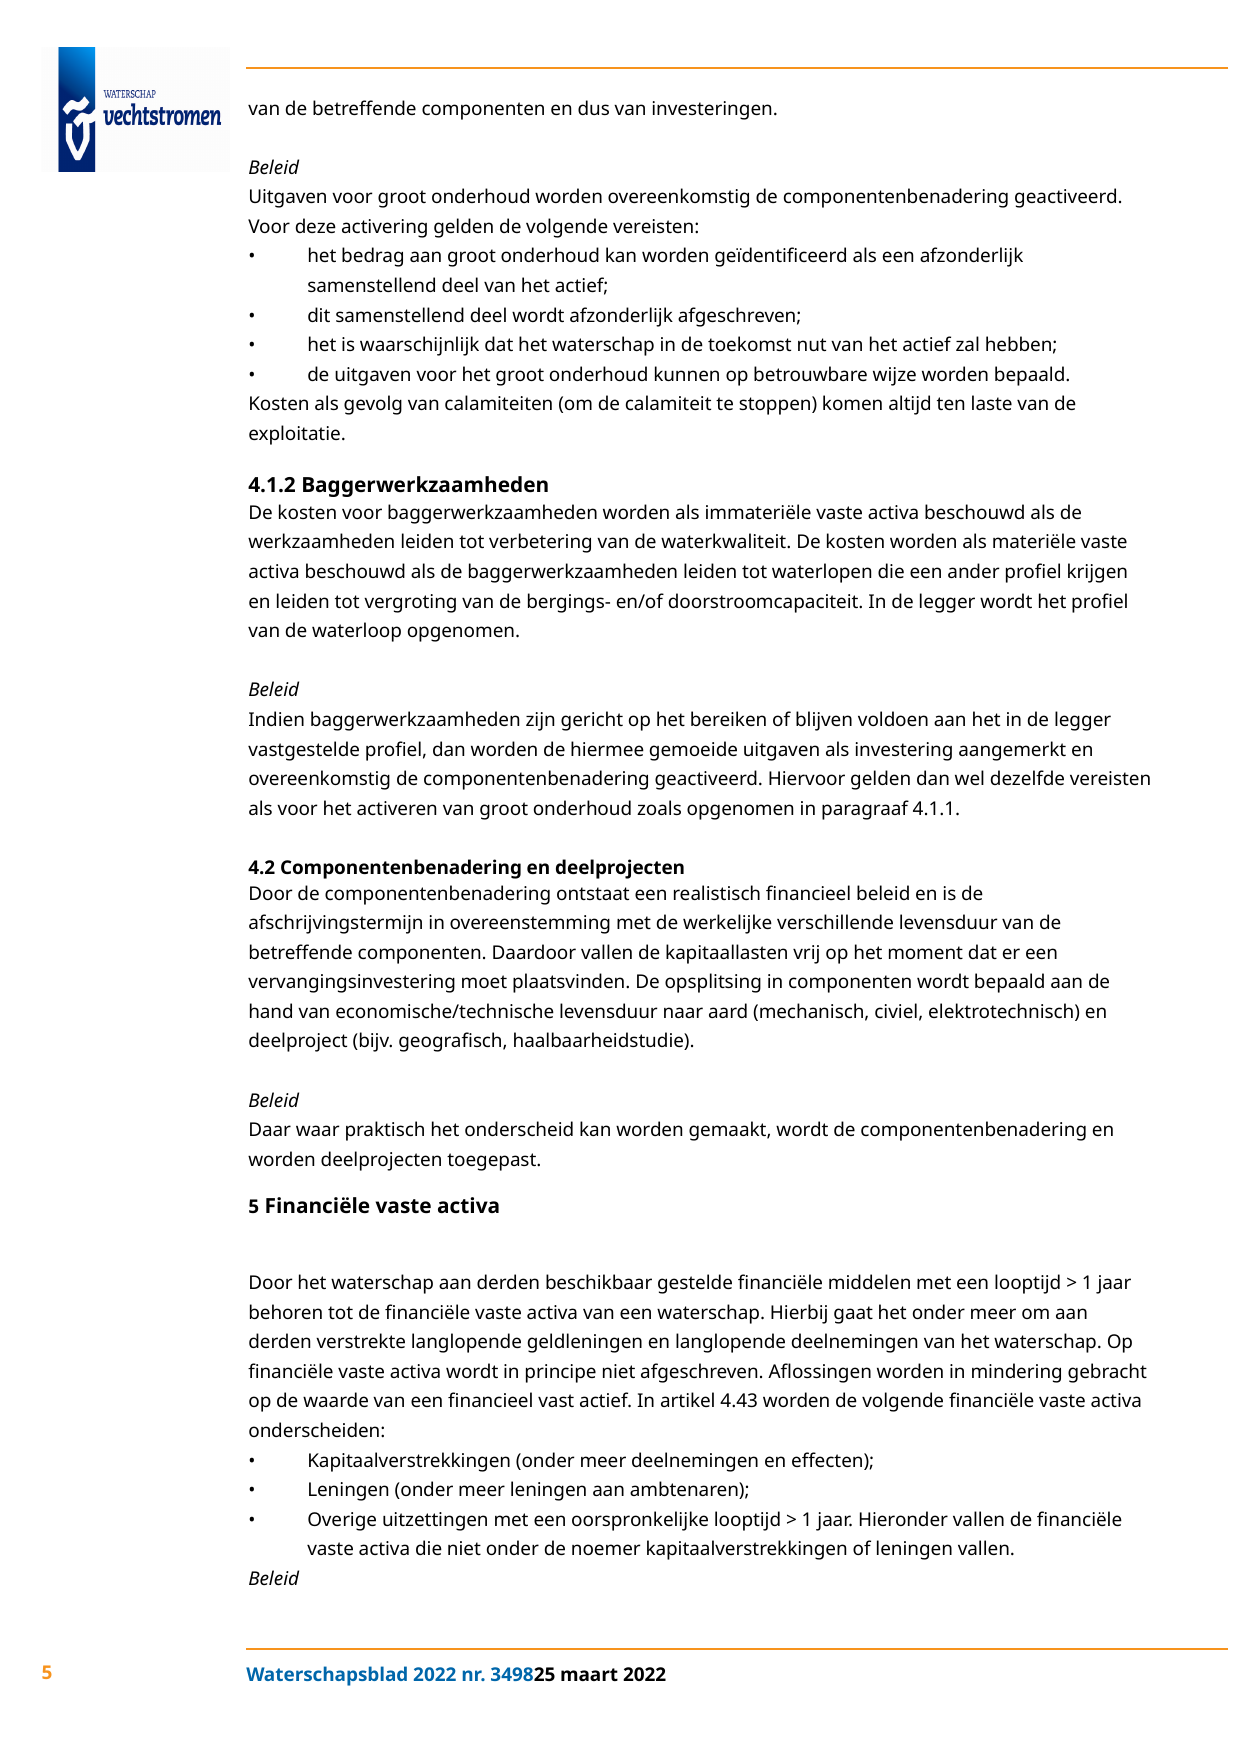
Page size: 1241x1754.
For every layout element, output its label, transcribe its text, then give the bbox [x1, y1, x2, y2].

list Kapitaalverstrekkingen (onder meer deelnemingen en effecten); [248, 1447, 1152, 1473]
text Beleid [248, 677, 1152, 702]
text Beleid [248, 1565, 1152, 1591]
text Beleid [248, 154, 1152, 180]
picture [41, 47, 231, 172]
text Daar waar praktisch het onderscheid kan worden gemaakt, wordt de componentenbenadering en worden deelprojecten toegepast. [248, 1116, 1152, 1172]
list de uitgaven voor het groot onderhoud kunnen op betrouwbare wijze worden bepaald. [248, 361, 1152, 387]
list het is waarschijnlijk dat het waterschap in de toekomst nut van het actief zal hebben; [248, 331, 1152, 357]
text 4.2 Componentenbenadering en deelprojecten [248, 854, 1152, 880]
list het bedrag aan groot onderhoud kan worden geïdentificeerd als een afzonderlijk samenstellend deel van het actief; [248, 243, 1152, 298]
text Beleid [248, 1087, 1152, 1113]
list Leningen (onder meer leningen aan ambtenaren); [248, 1476, 1152, 1502]
text van de betreffende componenten en dus van investeringen. [248, 95, 1152, 121]
text Kosten als gevolg van calamiteiten (om de calamiteit te stoppen) komen altijd ten laste van de exploitatie. [248, 391, 1152, 446]
text Uitgaven voor groot onderhoud worden overeenkomstig de componentenbenadering geactiveerd. Voor deze activering gelden de volgende vereisten: [248, 183, 1152, 239]
text 5 Financiële vaste activa [248, 1192, 1152, 1220]
text Door het waterschap aan derden beschikbaar gestelde financiële middelen met een looptijd > 1 jaar behoren tot de financiële vaste activa van een waterschap. Hierbij gaat het onder meer om aan derden verstrekte langlopende geldleningen en langlopende deelnemingen van het waterschap. Op financiële vaste activa wordt in principe niet afgeschreven. Aflossingen worden in mindering gebracht op de waarde van een financieel vast actief. In artikel 4.43 worden de volgende financiële vaste activa onderscheiden: [248, 1269, 1152, 1443]
list Overige uitzettingen met een oorspronkelijke looptijd > 1 jaar. Hieronder vallen de financiële vaste activa die niet onder de noemer kapitaalverstrekkingen of leningen vallen. [248, 1506, 1152, 1561]
text Door de componentenbenadering ontstaat een realistisch financieel beleid en is de afschrijvingstermijn in overeenstemming met de werkelijke verschillende levensduur van de betreffende componenten. Daardoor vallen de kapitaallasten vrij op het moment dat er een vervangingsinvestering moet plaatsvinden. De opsplitsing in componenten wordt bepaald aan de hand van economische/technische levensduur naar aard (mechanisch, civiel, elektrotechnisch) en deelproject (bijv. geografisch, haalbaarheidstudie). [248, 880, 1152, 1053]
text 4.1.2 Baggerwerkzaamheden [248, 471, 1152, 499]
text De kosten voor baggerwerkzaamheden worden als immateriële vaste activa beschouwd als de werkzaamheden leiden tot verbetering van de waterkwaliteit. De kosten worden als materiële vaste activa beschouwd als de baggerwerkzaamheden leiden tot waterlopen die een ander profiel krijgen en leiden tot vergroting van de bergings- en/of doorstroomcapaciteit. In de legger wordt het profiel van de waterloop opgenomen. [248, 499, 1152, 643]
list dit samenstellend deel wordt afzonderlijk afgeschreven; [248, 302, 1152, 328]
text Indien baggerwerkzaamheden zijn gericht op het bereiken of blijven voldoen aan het in de legger vastgestelde profiel, dan worden de hiermee gemoeide uitgaven als investering aangemerkt en overeenkomstig de componentenbenadering geactiveerd. Hiervoor gelden dan wel dezelfde vereisten als voor het activeren van groot onderhoud zoals opgenomen in paragraaf 4.1.1. [248, 706, 1152, 821]
